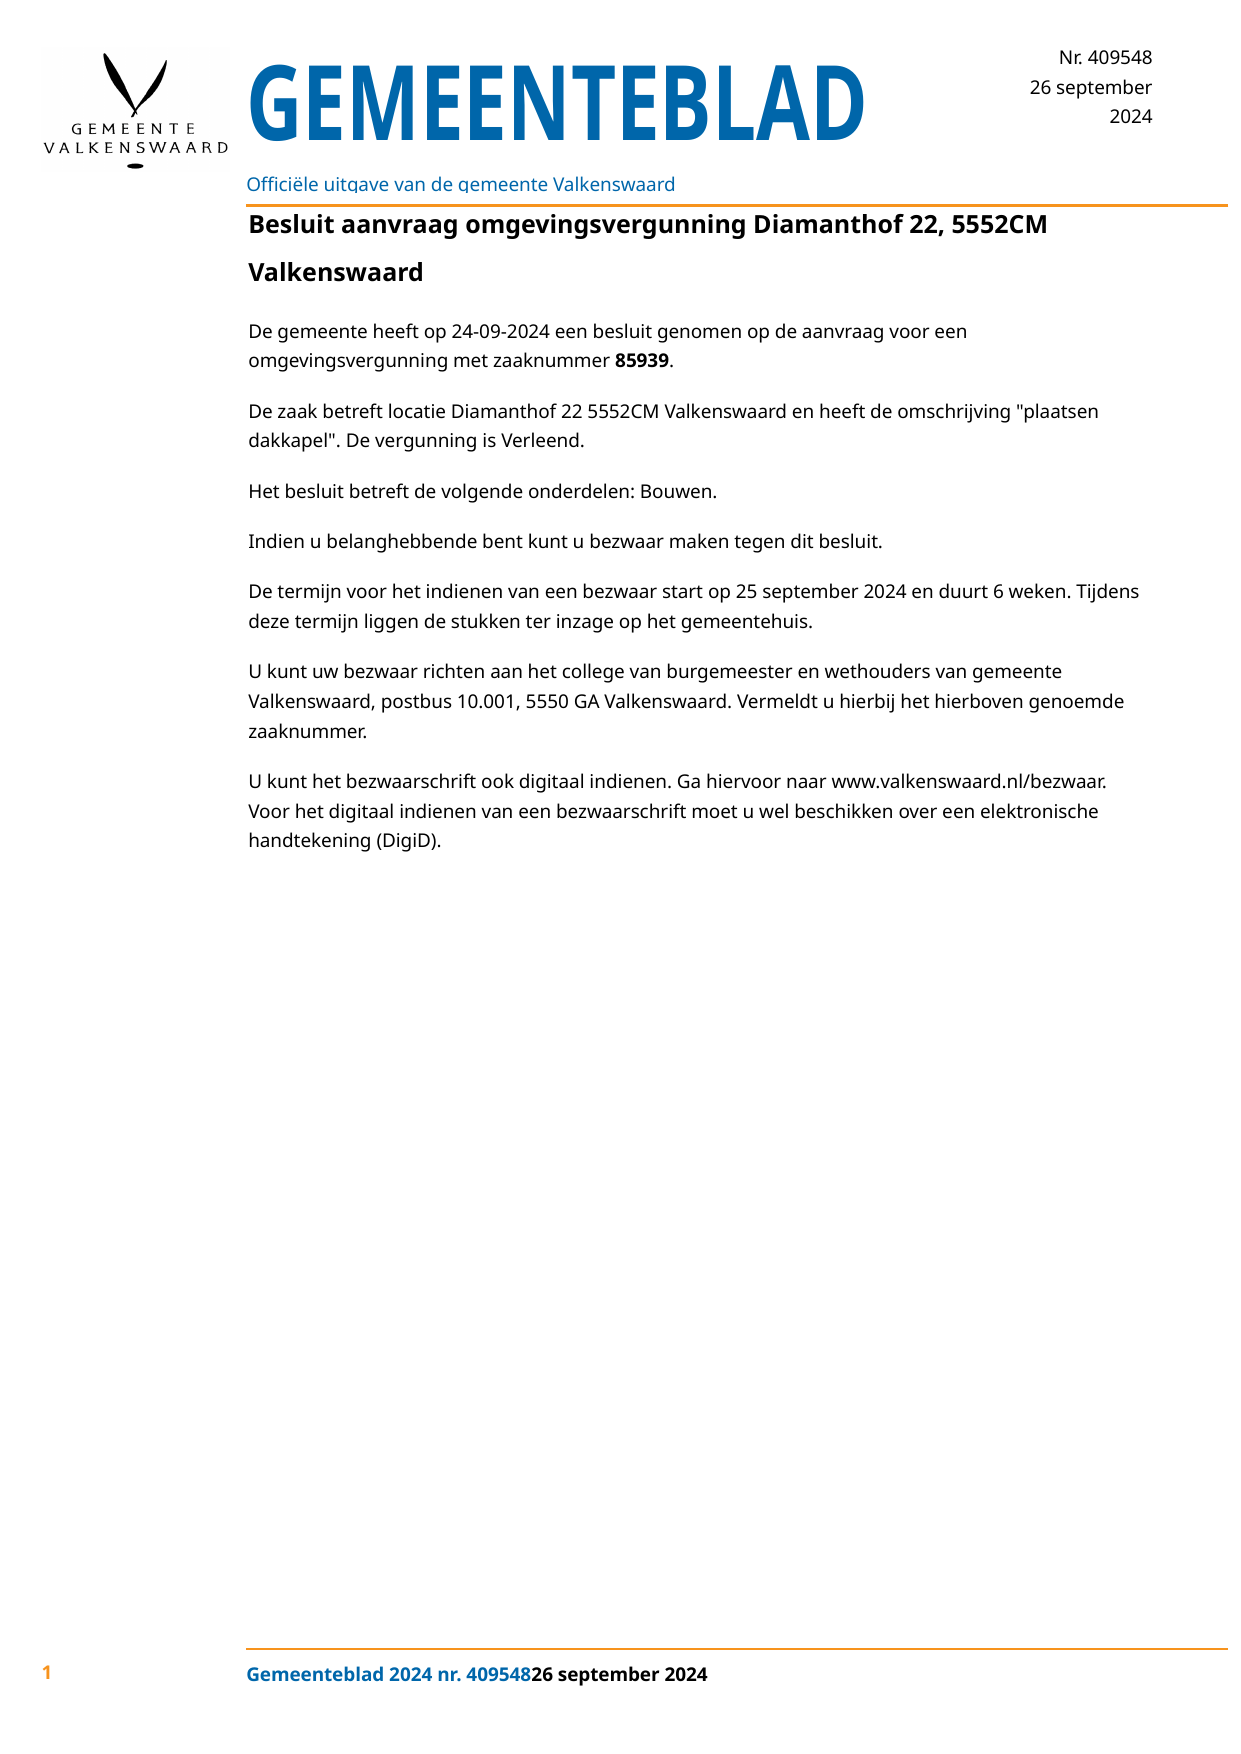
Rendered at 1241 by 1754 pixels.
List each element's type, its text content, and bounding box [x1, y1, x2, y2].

text Indien u belanghebbende bent kunt u bezwaar maken tegen dit besluit. [248, 528, 1152, 554]
text Besluit aanvraag omgevingsvergunning Diamanthof 22, 5552CM Valkenswaard [248, 207, 1152, 288]
text U kunt uw bezwaar richten aan het college van burgemeester en wethouders van gemeente Valkenswaard, postbus 10.001, 5550 GA Valkenswaard. Vermeldt u hierbij het hierboven genoemde zaaknummer. [248, 659, 1152, 744]
text De termijn voor het indienen van een bezwaar start op 25 september 2024 en duurt 6 weken. Tijdens deze termijn liggen de stukken ter inzage op het gemeentehuis. [248, 579, 1152, 634]
picture [41, 47, 231, 172]
text Het besluit betreft de volgende onderdelen: Bouwen. [248, 478, 1152, 504]
text De gemeente heeft op 24-09-2024 een besluit genomen op de aanvraag voor een omgevingsvergunning met zaaknummer 85939. [248, 318, 1152, 373]
text De zaak betreft locatie Diamanthof 22 5552CM Valkenswaard en heeft de omschrijving "plaatsen dakkapel". De vergunning is Verleend. [248, 398, 1152, 453]
text U kunt het bezwaarschrift ook digitaal indienen. Ga hiervoor naar www.valkenswaard.nl/bezwaar. Voor het digitaal indienen van een bezwaarschrift moet u wel beschikken over een elektronische handtekening (DigiD). [248, 768, 1152, 853]
